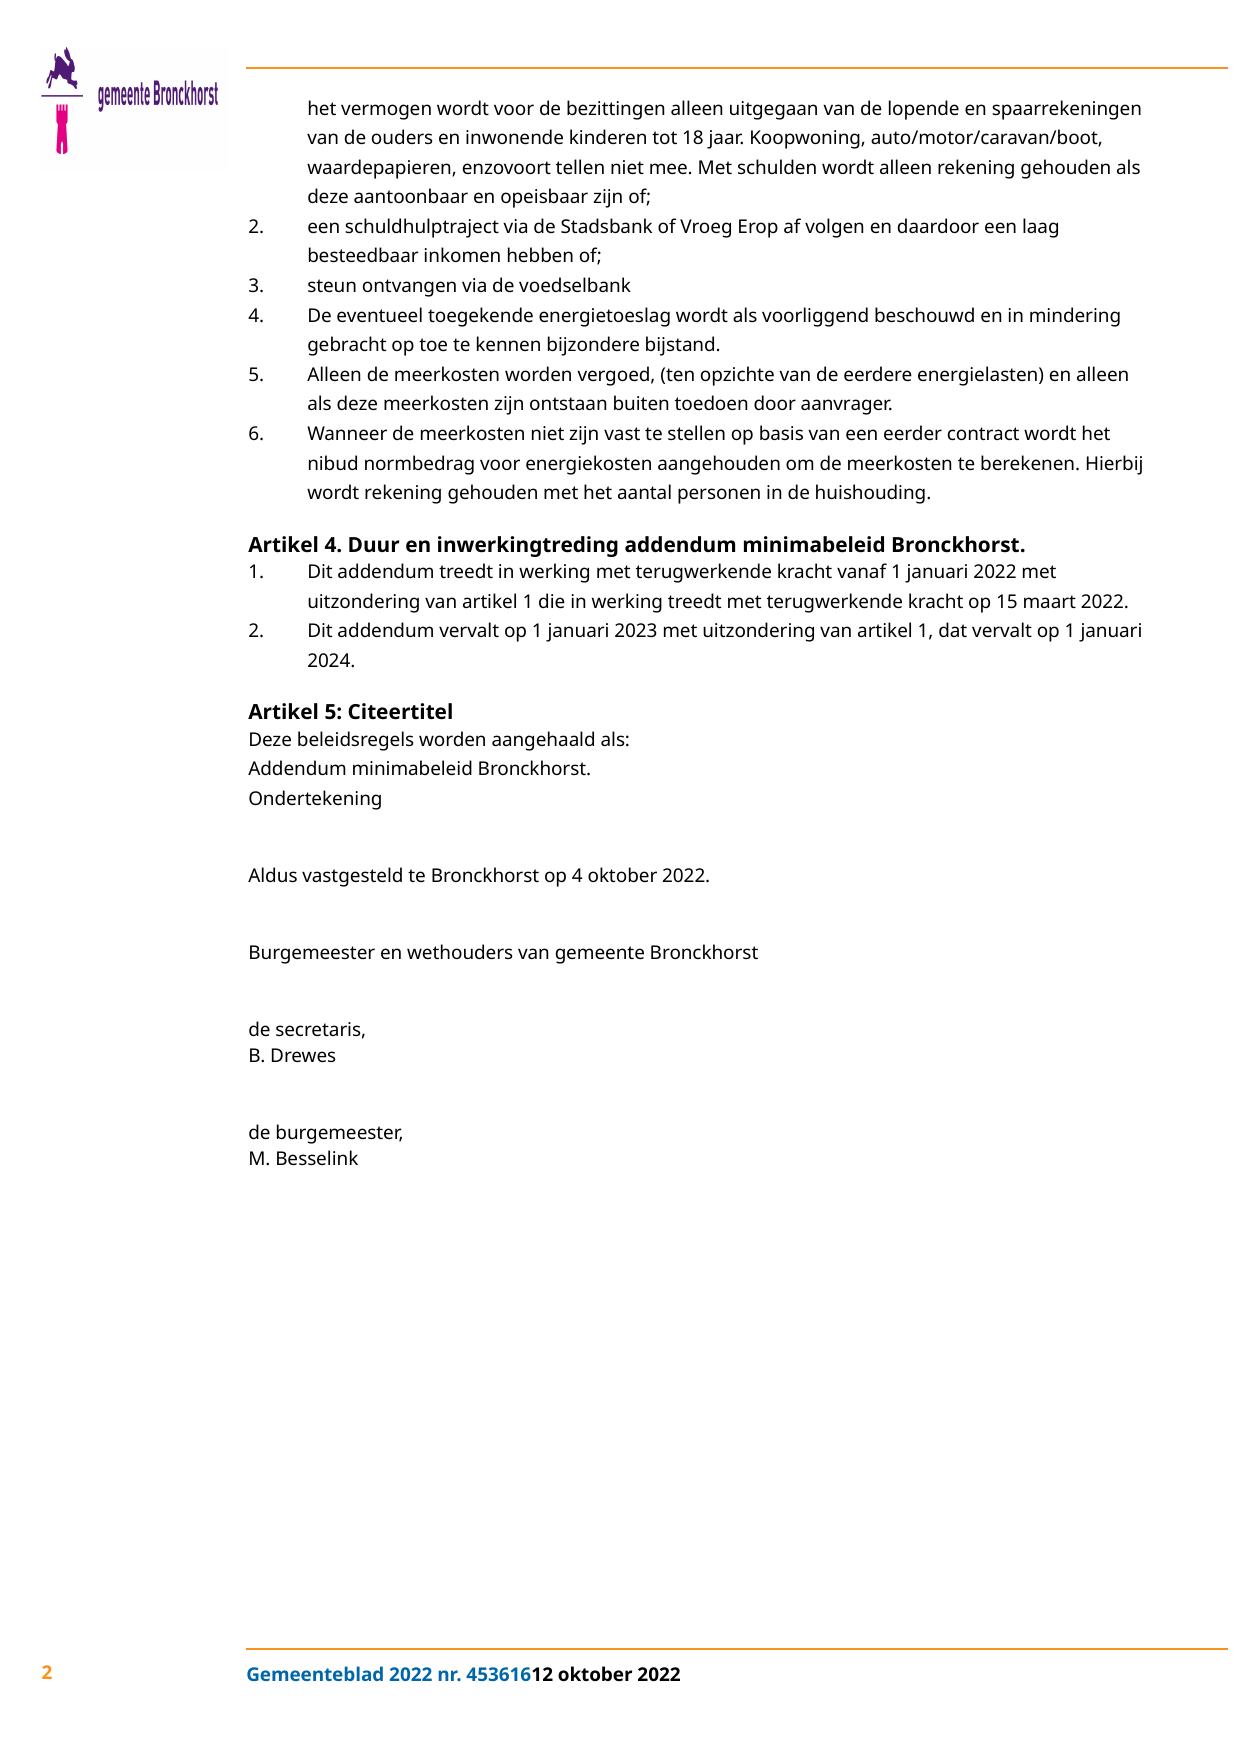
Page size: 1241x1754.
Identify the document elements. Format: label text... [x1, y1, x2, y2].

text Addendum minimabeleid Bronckhorst. [248, 755, 1152, 781]
list het vermogen wordt voor de bezittingen alleen uitgegaan van de lopende en spaarrekeningen van de ouders en inwonende kinderen tot 18 jaar. Koopwoning, auto/motor/caravan/boot, waardepapieren, enzovoort tellen niet mee. Met schulden wordt alleen rekening gehouden als deze aantoonbaar en opeisbaar zijn of; [248, 95, 1152, 209]
text Deze beleidsregels worden aangehaald als: [248, 726, 1152, 752]
list Alleen de meerkosten worden vergoed, (ten opzichte van de eerdere energielasten) en alleen als deze meerkosten zijn ontstaan buiten toedoen door aanvrager. [248, 361, 1152, 416]
picture [41, 47, 231, 172]
text de secretaris, [248, 1017, 1152, 1042]
list De eventueel toegekende energietoeslag wordt als voorliggend beschouwd en in mindering gebracht op toe te kennen bijzondere bijstand. [248, 302, 1152, 357]
list Wanneer de meerkosten niet zijn vast te stellen op basis van een eerder contract wordt het nibud normbedrag voor energiekosten aangehouden om de meerkosten te berekenen. Hierbij wordt rekening gehouden met het aantal personen in de huishouding. [248, 420, 1152, 505]
text Artikel 4. Duur en inwerkingtreding addendum minimabeleid Bronckhorst. [248, 530, 1152, 558]
text de burgemeester, [248, 1119, 1152, 1145]
list Dit addendum treedt in werking met terugwerkende kracht vanaf 1 januari 2022 met uitzondering van artikel 1 die in werking treedt met terugwerkende kracht op 15 maart 2022. [248, 558, 1152, 613]
list Dit addendum vervalt op 1 januari 2023 met uitzondering van artikel 1, dat vervalt op 1 januari 2024. [248, 617, 1152, 673]
text Ondertekening [248, 785, 1152, 811]
text B. Drewes [248, 1042, 1152, 1068]
text Aldus vastgesteld te Bronckhorst op 4 oktober 2022. [248, 862, 1152, 888]
text Burgemeester en wethouders van gemeente Bronckhorst [248, 939, 1152, 965]
text M. Besselink [248, 1145, 1152, 1171]
text Artikel 5: Citeertitel [248, 697, 1152, 726]
list een schuldhulptraject via de Stadsbank of Vroeg Erop af volgen en daardoor een laag besteedbaar inkomen hebben of; [248, 213, 1152, 268]
list steun ontvangen via de voedselbank [248, 272, 1152, 298]
